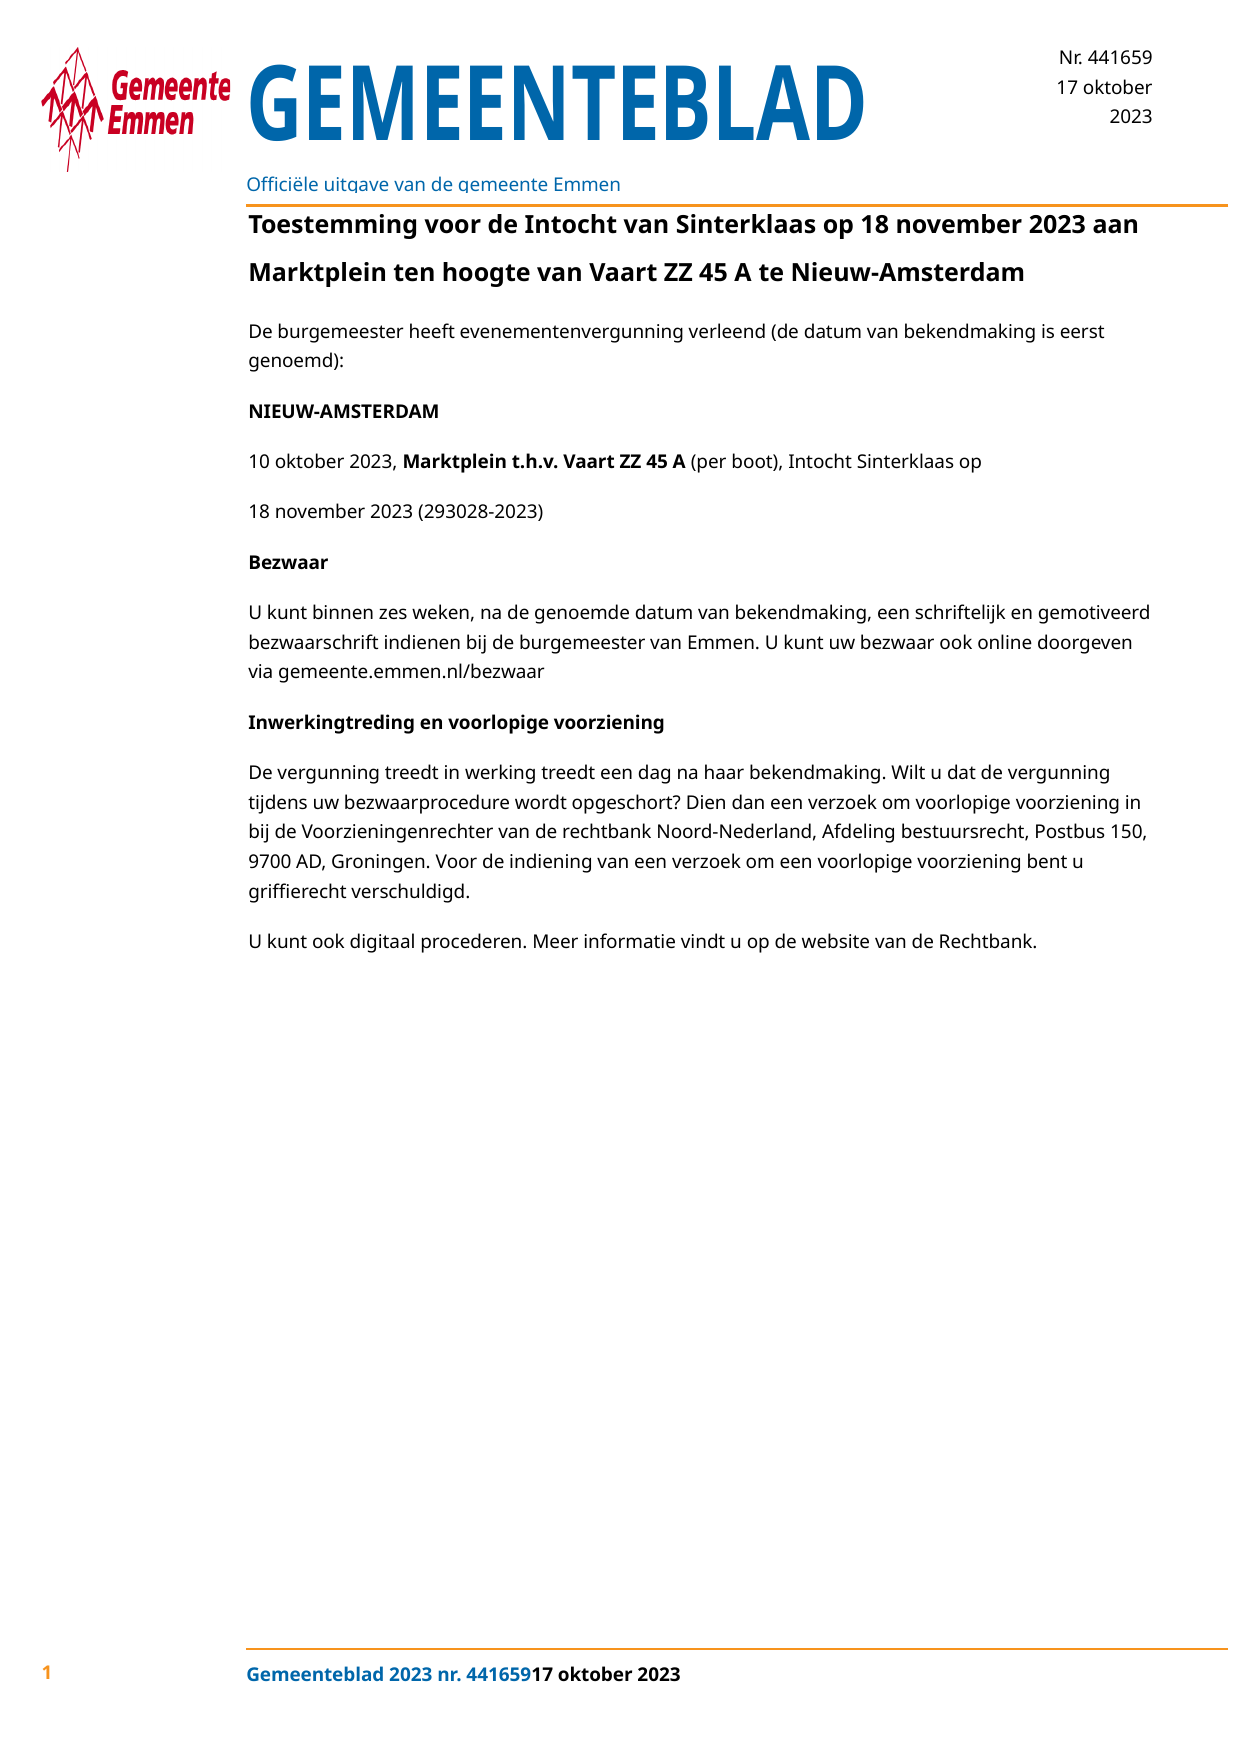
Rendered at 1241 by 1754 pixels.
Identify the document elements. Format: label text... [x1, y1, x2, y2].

text 10 oktober 2023, Marktplein t.h.v. Vaart ZZ 45 A (per boot), Intocht Sinterklaas op [248, 448, 1152, 474]
text De burgemeester heeft evenementenvergunning verleend (de datum van bekendmaking is eerst genoemd): [248, 318, 1152, 373]
picture [41, 47, 231, 172]
text Toestemming voor de Intocht van Sinterklaas op 18 november 2023 aan Marktplein ten hoogte van Vaart ZZ 45 A te Nieuw-Amsterdam [248, 207, 1152, 288]
text U kunt binnen zes weken, na de genoemde datum van bekendmaking, een schriftelijk en gemotiveerd bezwaarschrift indienen bij de burgemeester van Emmen. U kunt uw bezwaar ook online doorgeven via gemeente.emmen.nl/bezwaar [248, 599, 1152, 684]
text Inwerkingtreding en voorlopige voorziening [248, 709, 1152, 735]
text Bezwaar [248, 549, 1152, 575]
text De vergunning treedt in werking treedt een dag na haar bekendmaking. Wilt u dat de vergunning tijdens uw bezwaarprocedure wordt opgeschort? Dien dan een verzoek om voorlopige voorziening in bij de Voorzieningenrechter van de rechtbank Noord-Nederland, Afdeling bestuursrecht, Postbus 150, 9700 AD, Groningen. Voor de indiening van een verzoek om een voorlopige voorziening bent u griffierecht verschuldigd. [248, 759, 1152, 904]
text U kunt ook digitaal procederen. Meer informatie vindt u op de website van de Rechtbank. [248, 928, 1152, 954]
text 18 november 2023 (293028-2023) [248, 499, 1152, 524]
text NIEUW-AMSTERDAM [248, 398, 1152, 424]
